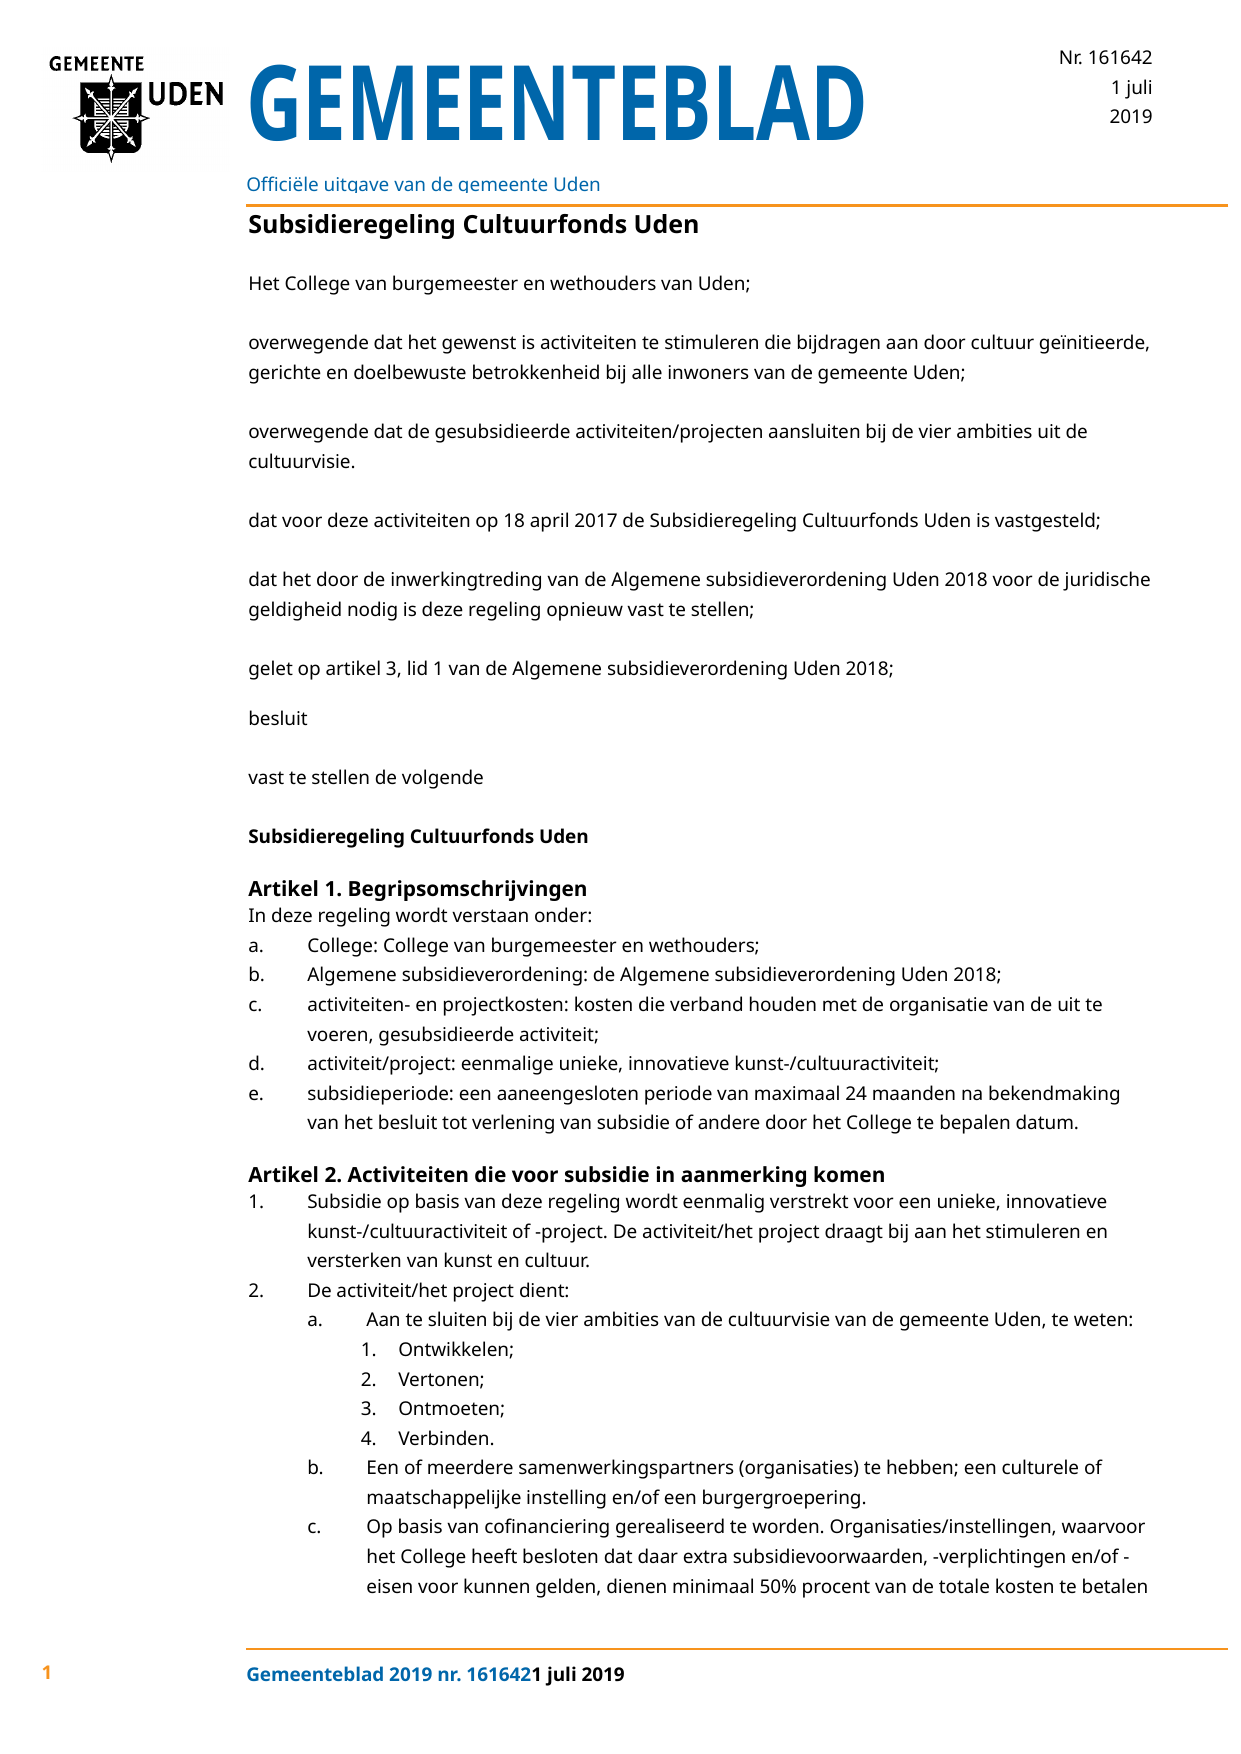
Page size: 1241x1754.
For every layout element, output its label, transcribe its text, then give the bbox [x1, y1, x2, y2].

list De activiteit/het project dient: [248, 1277, 1152, 1303]
text dat voor deze activiteiten op 18 april 2017 de Subsidieregeling Cultuurfonds Uden is vastgesteld; [248, 507, 1152, 533]
list Ontmoeten; [361, 1395, 1152, 1421]
text Het College van burgemeester en wethouders van Uden; [248, 270, 1152, 296]
picture [41, 47, 231, 172]
list Subsidie op basis van deze regeling wordt eenmalig verstrekt voor een unieke, innovatieve kunst-/cultuuractiviteit of -project. De activiteit/het project draagt bij aan het stimuleren en versterken van kunst en cultuur. [248, 1188, 1152, 1273]
text Artikel 2. Activiteiten die voor subsidie in aanmerking komen [248, 1160, 1152, 1188]
list activiteiten- en projectkosten: kosten die verband houden met de organisatie van de uit te voeren, gesubsidieerde activiteit; [248, 991, 1152, 1046]
list Op basis van cofinanciering gerealiseerd te worden. Organisaties/instellingen, waarvoor het College heeft besloten dat daar extra subsidievoorwaarden, -verplichtingen en/of -eisen voor kunnen gelden, dienen minimaal 50% procent van de totale kosten te betalen [307, 1514, 1152, 1599]
text Artikel 1. Begripsomschrijvingen [248, 874, 1152, 902]
text In deze regeling wordt verstaan onder: [248, 902, 1152, 928]
list activiteit/project: eenmalige unieke, innovatieve kunst-/cultuuractiviteit; [248, 1050, 1152, 1076]
list Ontwikkelen; [361, 1336, 1152, 1362]
list College: College van burgemeester en wethouders; [248, 932, 1152, 958]
text dat het door de inwerkingtreding van de Algemene subsidieverordening Uden 2018 voor de juridische geldigheid nodig is deze regeling opnieuw vast te stellen; [248, 566, 1152, 621]
text besluit [248, 705, 1152, 731]
text overwegende dat het gewenst is activiteiten te stimuleren die bijdragen aan door cultuur geïnitieerde, gerichte en doelbewuste betrokkenheid bij alle inwoners van de gemeente Uden; [248, 329, 1152, 385]
list Algemene subsidieverordening: de Algemene subsidieverordening Uden 2018; [248, 962, 1152, 987]
text Subsidieregeling Cultuurfonds Uden [248, 207, 1152, 241]
list Vertonen; [361, 1366, 1152, 1392]
list Een of meerdere samenwerkingspartners (organisaties) te hebben; een culturele of maatschappelijke instelling en/of een burgergroepering. [307, 1454, 1152, 1510]
text overwegende dat de gesubsidieerde activiteiten/projecten aansluiten bij de vier ambities uit de cultuurvisie. [248, 418, 1152, 473]
list Verbinden. [361, 1425, 1152, 1451]
text gelet op artikel 3, lid 1 van de Algemene subsidieverordening Uden 2018; [248, 655, 1152, 681]
text Subsidieregeling Cultuurfonds Uden [248, 823, 1152, 849]
list subsidieperiode: een aaneengesloten periode van maximaal 24 maanden na bekendmaking van het besluit tot verlening van subsidie of andere door het College te bepalen datum. [248, 1080, 1152, 1135]
list Aan te sluiten bij de vier ambities van de cultuurvisie van de gemeente Uden, te weten: [307, 1307, 1152, 1332]
text vast te stellen de volgende [248, 764, 1152, 790]
